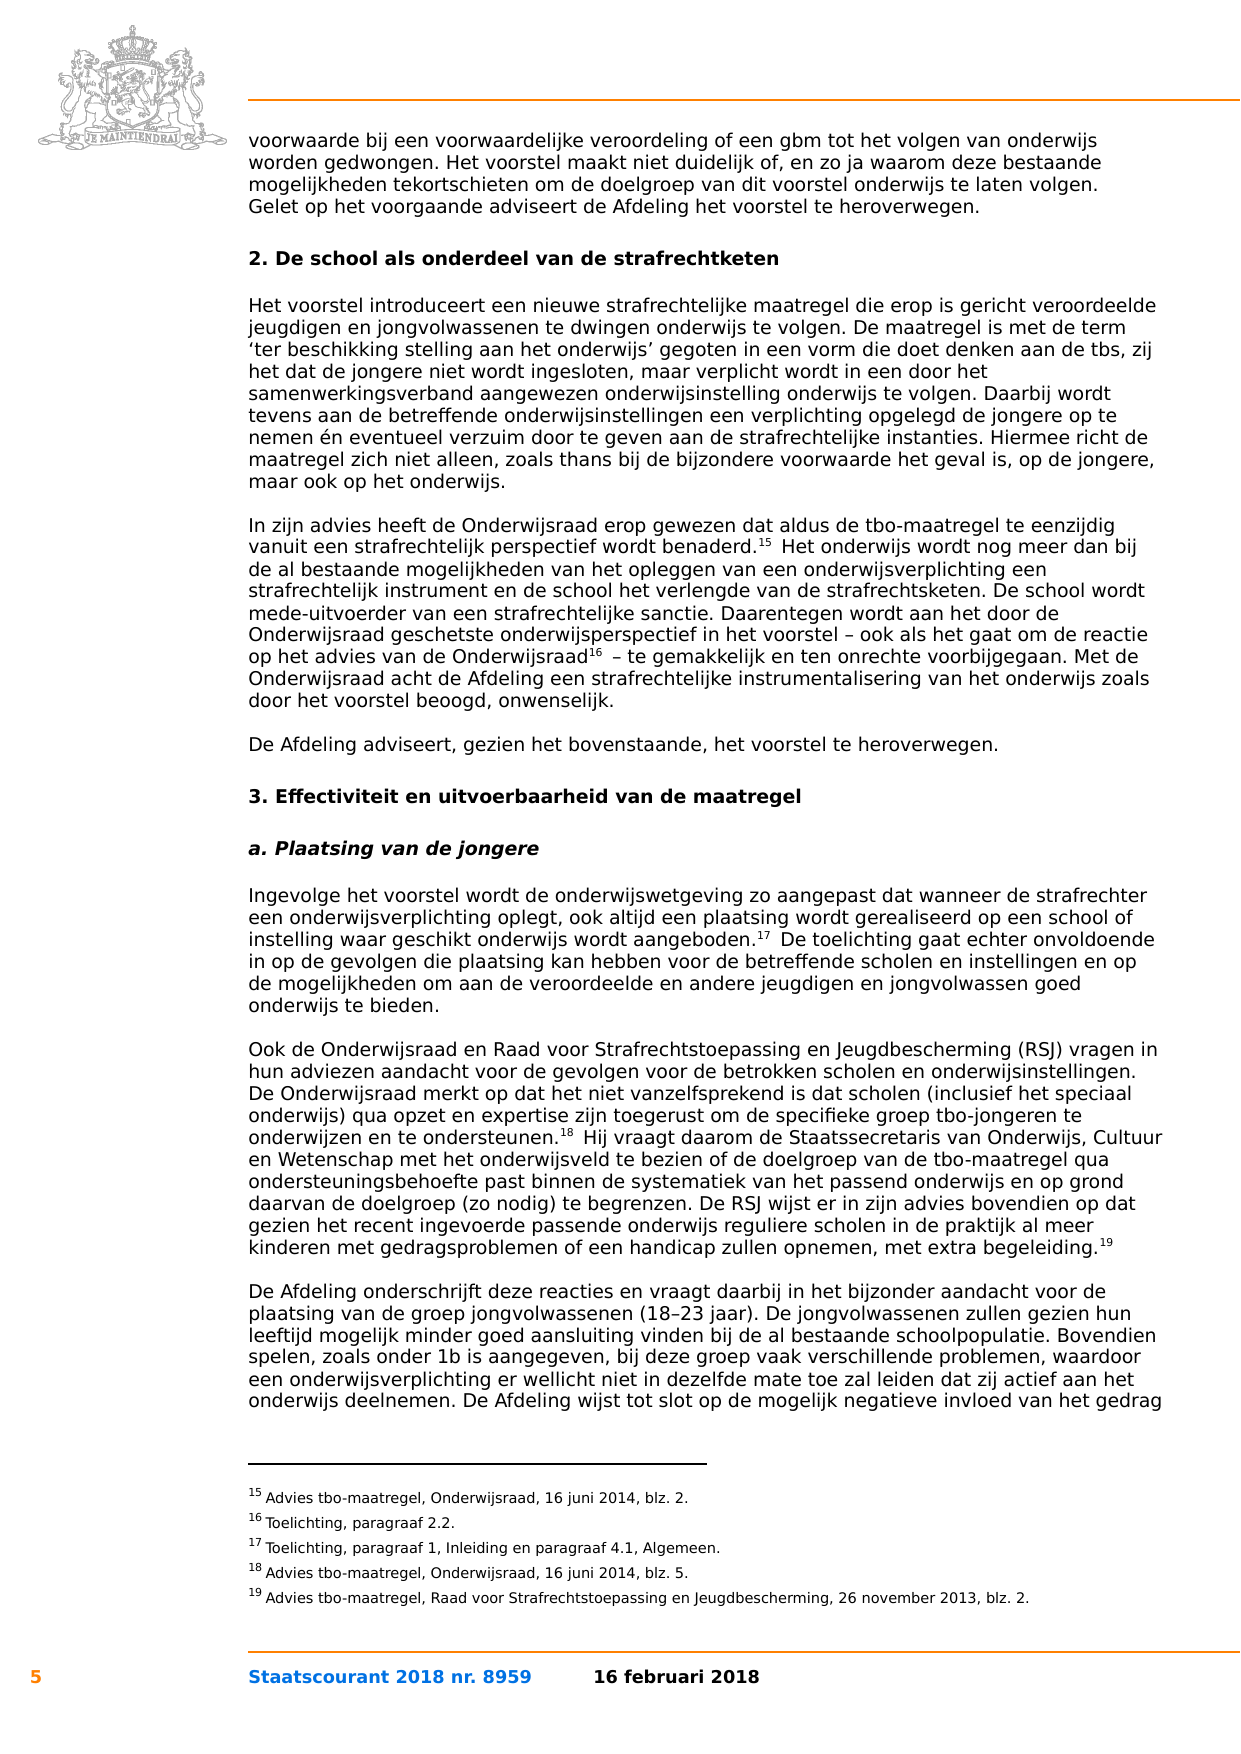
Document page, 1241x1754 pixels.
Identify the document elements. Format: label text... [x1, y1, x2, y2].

text De Afdeling adviseert, gezien het bovenstaande, het voorstel te heroverwegen. [248, 734, 1163, 756]
text Het voorstel introduceert een nieuwe strafrechtelijke maatregel die erop is gericht veroordeelde jeugdigen en jongvolwassenen te dwingen onderwijs te volgen. De maatregel is met de term ‘ter beschikking stelling aan het onderwijs’ gegoten in een vorm die doet denken aan de tbs, zij het dat de jongere niet wordt ingesloten, maar verplicht wordt in een door het samenwerkingsverband aangewezen onderwijsinstelling onderwijs te volgen. Daarbij wordt tevens aan de betreffende onderwijsinstellingen een verplichting opgelegd de jongere op te nemen én eventueel verzuim door te geven aan de strafrechtelijke instanties. Hiermee richt de maatregel zich niet alleen, zoals thans bij de bijzondere voorwaarde het geval is, op de jongere, maar ook op het onderwijs. [248, 295, 1163, 493]
text In zijn advies heeft de Onderwijsraad erop gewezen dat aldus de tbo-maatregel te eenzijdig vanuit een strafrechtelijk perspectief wordt benaderd. Het onderwijs wordt nog meer dan bij de al bestaande mogelijkheden van het opleggen van een onderwijsverplichting een strafrechtelijk instrument en de school het verlengde van de strafrechtsketen. De school wordt mede-uitvoerder van een strafrechtelijke sanctie. Daarentegen wordt aan het door de Onderwijsraad geschetste onderwijsperspectief in het voorstel – ook als het gaat om de reactie op het advies van de Onderwijsraad – te gemakkelijk en ten onrechte voorbijgegaan. Met de Onderwijsraad acht de Afdeling een strafrechtelijke instrumentalisering van het onderwijs zoals door het voorstel beoogd, onwenselijk. [248, 514, 1163, 712]
text Advies tbo-maatregel, Raad voor Strafrechtstoepassing en Jeugdbescherming, 26 november 2013, blz. 2. [248, 1586, 1163, 1608]
picture [38, 25, 227, 150]
subtitle 3. Effectiviteit en uitvoerbaarheid van de maatregel [248, 786, 1163, 808]
text De Afdeling onderschrijft deze reacties en vraagt daarbij in het bijzonder aandacht voor de plaatsing van de groep jongvolwassenen (18–23 jaar). De jongvolwassenen zullen gezien hun leeftijd mogelijk minder goed aansluiting vinden bij de al bestaande schoolpopulatie. Bovendien spelen, zoals onder 1b is aangegeven, bij deze groep vaak verschillende problemen, waardoor een onderwijsverplichting er wellicht niet in dezelfde mate toe zal leiden dat zij actief aan het onderwijs deelnemen. De Afdeling wijst tot slot op de mogelijk negatieve invloed van het gedrag [248, 1281, 1163, 1412]
text Advies tbo-maatregel, Onderwijsraad, 16 juni 2014, blz. 2. [248, 1486, 1163, 1508]
text Gelet op het voorgaande adviseert de Afdeling het voorstel te heroverwegen. [248, 196, 1163, 218]
text Ingevolge het voorstel wordt de onderwijswetgeving zo aangepast dat wanneer de strafrechter een onderwijsverplichting oplegt, ook altijd een plaatsing wordt gerealiseerd op een school of instelling waar geschikt onderwijs wordt aangeboden. De toelichting gaat echter onvoldoende in op de gevolgen die plaatsing kan hebben voor de betreffende scholen en instellingen en op de mogelijkheden om aan de veroordeelde en andere jeugdigen en jongvolwassen goed onderwijs te bieden. [248, 885, 1163, 1017]
text Toelichting, paragraaf 1, Inleiding en paragraaf 4.1, Algemeen. [248, 1536, 1163, 1558]
text Toelichting, paragraaf 2.2. [248, 1511, 1163, 1533]
text Advies tbo-maatregel, Onderwijsraad, 16 juni 2014, blz. 5. [248, 1561, 1163, 1583]
subtitle 2. De school als onderdeel van de strafrechtketen [248, 248, 1163, 270]
subtitle a. Plaatsing van de jongere [248, 838, 1163, 860]
text voorwaarde bij een voorwaardelijke veroordeling of een gbm tot het volgen van onderwijs worden gedwongen. Het voorstel maakt niet duidelijk of, en zo ja waarom deze bestaande mogelijkheden tekortschieten om de doelgroep van dit voorstel onderwijs te laten volgen. [248, 130, 1163, 196]
text Ook de Onderwijsraad en Raad voor Strafrechtstoepassing en Jeugdbescherming (RSJ) vragen in hun adviezen aandacht voor de gevolgen voor de betrokken scholen en onderwijsinstellingen. De Onderwijsraad merkt op dat het niet vanzelfsprekend is dat scholen (inclusief het speciaal onderwijs) qua opzet en expertise zijn toegerust om de specifieke groep tbo-jongeren te onderwijzen en te ondersteunen. Hij vraagt daarom de Staatssecretaris van Onderwijs, Cultuur en Wetenschap met het onderwijsveld te bezien of de doelgroep van de tbo-maatregel qua ondersteuningsbehoefte past binnen de systematiek van het passend onderwijs en op grond daarvan de doelgroep (zo nodig) te begrenzen. De RSJ wijst er in zijn advies bovendien op dat gezien het recent ingevoerde passende onderwijs reguliere scholen in de praktijk al meer kinderen met gedragsproblemen of een handicap zullen opnemen, met extra begeleiding. [248, 1039, 1163, 1259]
